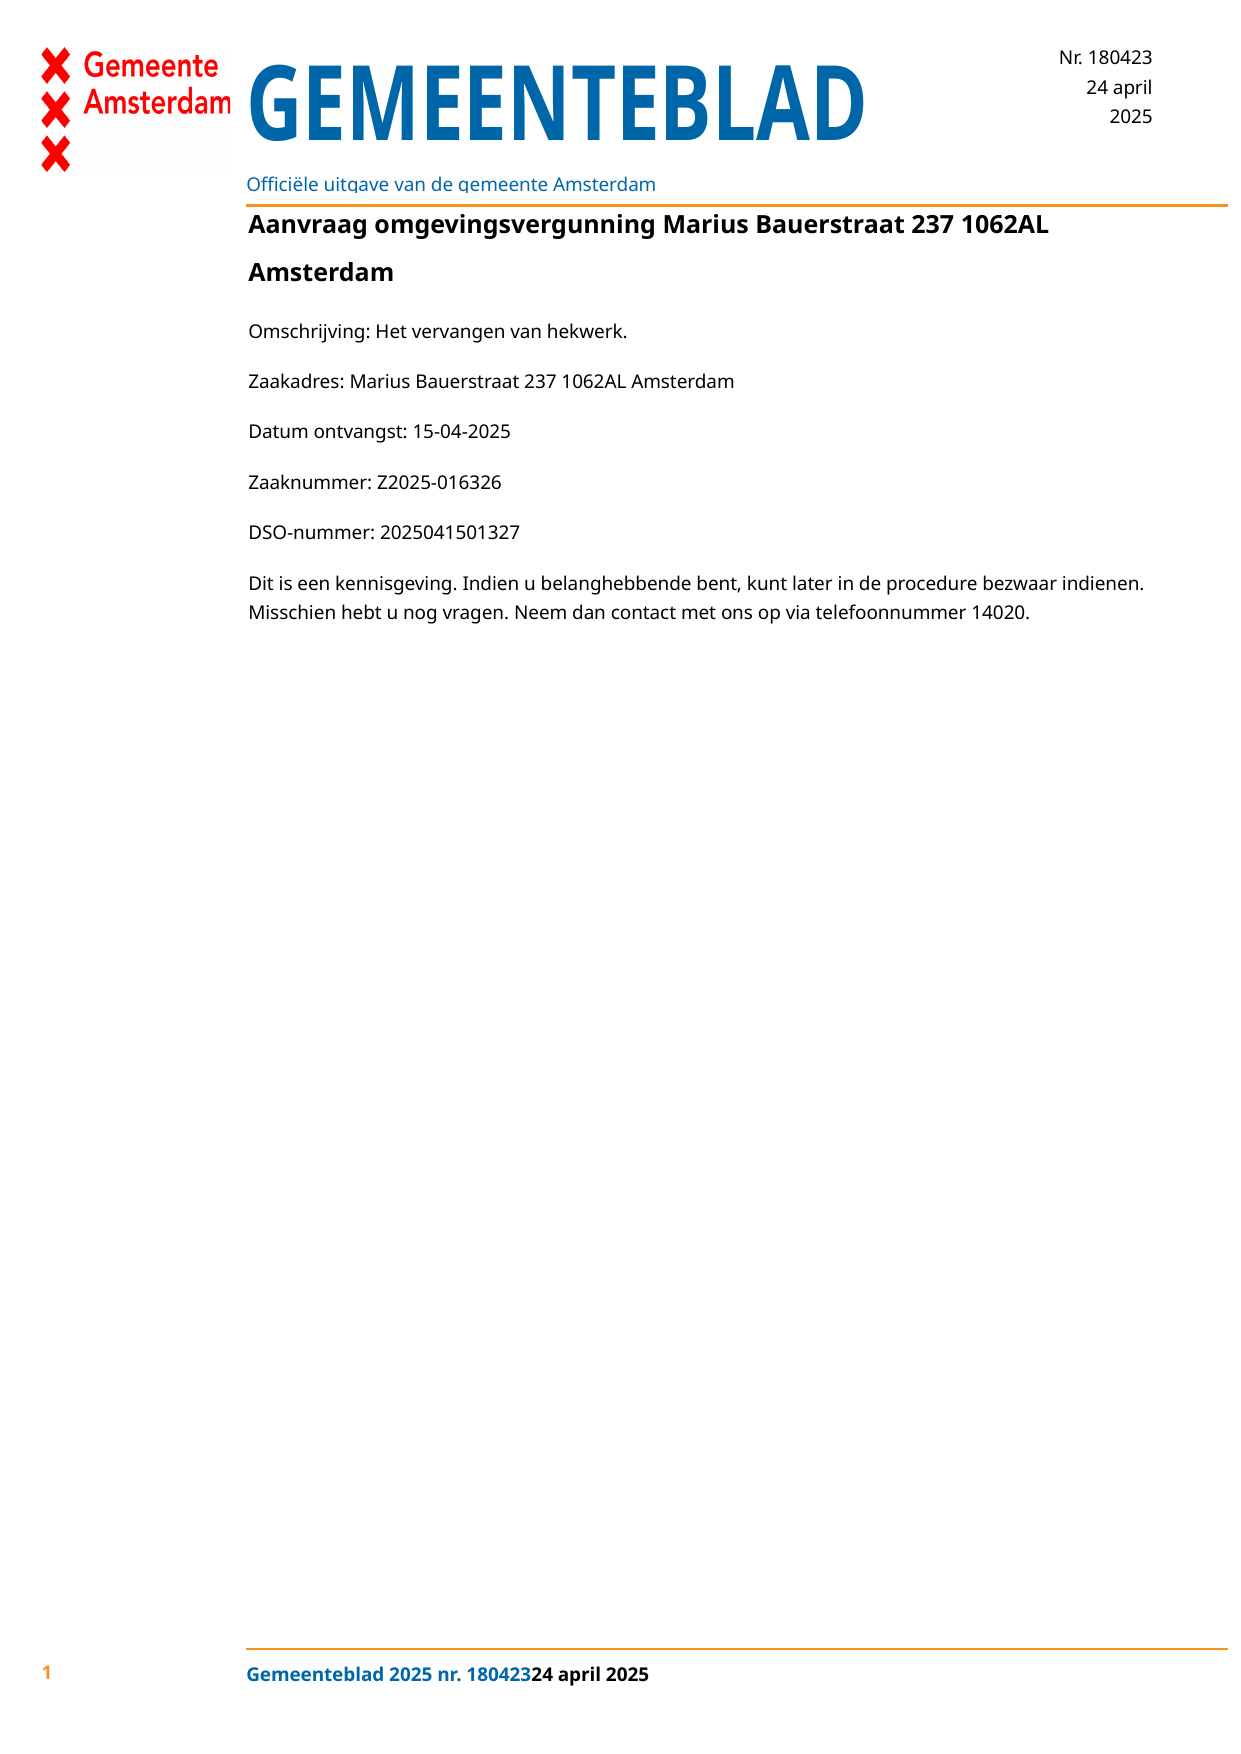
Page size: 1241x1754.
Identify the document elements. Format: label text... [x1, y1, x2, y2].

text Zaaknummer: Z2025-016326 [248, 469, 1152, 495]
text Omschrijving: Het vervangen van hekwerk. [248, 318, 1152, 344]
text DSO-nummer: 2025041501327 [248, 519, 1152, 545]
text Aanvraag omgevingsvergunning Marius Bauerstraat 237 1062AL Amsterdam [248, 207, 1152, 288]
text Dit is een kennisgeving. Indien u belanghebbende bent, kunt later in de procedure bezwaar indienen. Misschien hebt u nog vragen. Neem dan contact met ons op via telefoonnummer 14020. [248, 570, 1152, 625]
picture [41, 47, 231, 172]
text Zaakadres: Marius Bauerstraat 237 1062AL Amsterdam [248, 368, 1152, 394]
text Datum ontvangst: 15-04-2025 [248, 419, 1152, 444]
